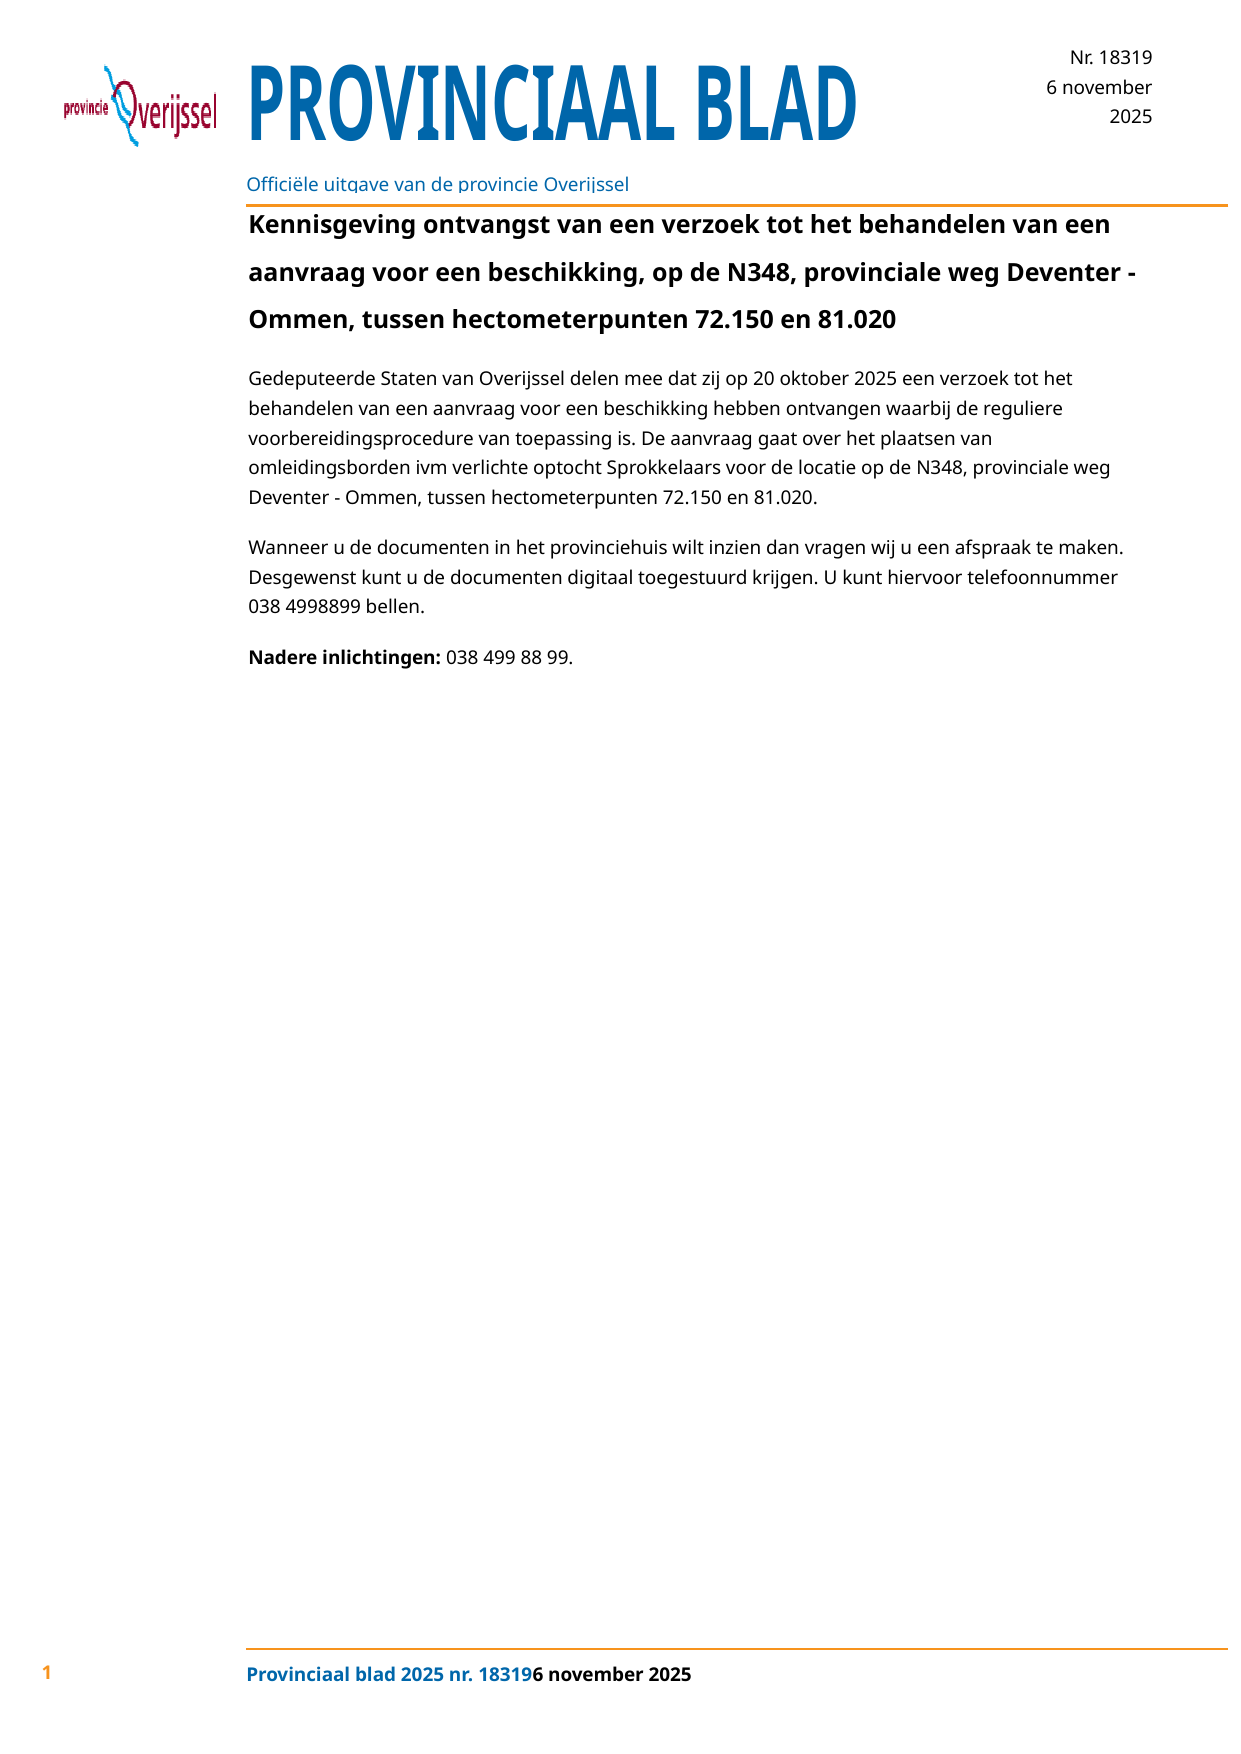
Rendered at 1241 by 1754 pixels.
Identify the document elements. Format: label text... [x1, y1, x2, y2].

text Wanneer u de documenten in het provinciehuis wilt inzien dan vragen wij u een afspraak te maken. Desgewenst kunt u de documenten digitaal toegestuurd krijgen. U kunt hiervoor telefoonnummer 038 4998899 bellen. [248, 534, 1152, 619]
picture [41, 47, 231, 172]
text Nadere inlichtingen: 038 499 88 99. [248, 644, 1152, 669]
text Gedeputeerde Staten van Overijssel delen mee dat zij op 20 oktober 2025 een verzoek tot het behandelen van een aanvraag voor een beschikking hebben ontvangen waarbij de reguliere voorbereidingsprocedure van toepassing is. De aanvraag gaat over het plaatsen van omleidingsborden ivm verlichte optocht Sprokkelaars voor de locatie op de N348, provinciale weg Deventer - Ommen, tussen hectometerpunten 72.150 en 81.020. [248, 366, 1152, 509]
text Kennisgeving ontvangst van een verzoek tot het behandelen van een aanvraag voor een beschikking, op de N348, provinciale weg Deventer - Ommen, tussen hectometerpunten 72.150 en 81.020 [248, 207, 1152, 336]
